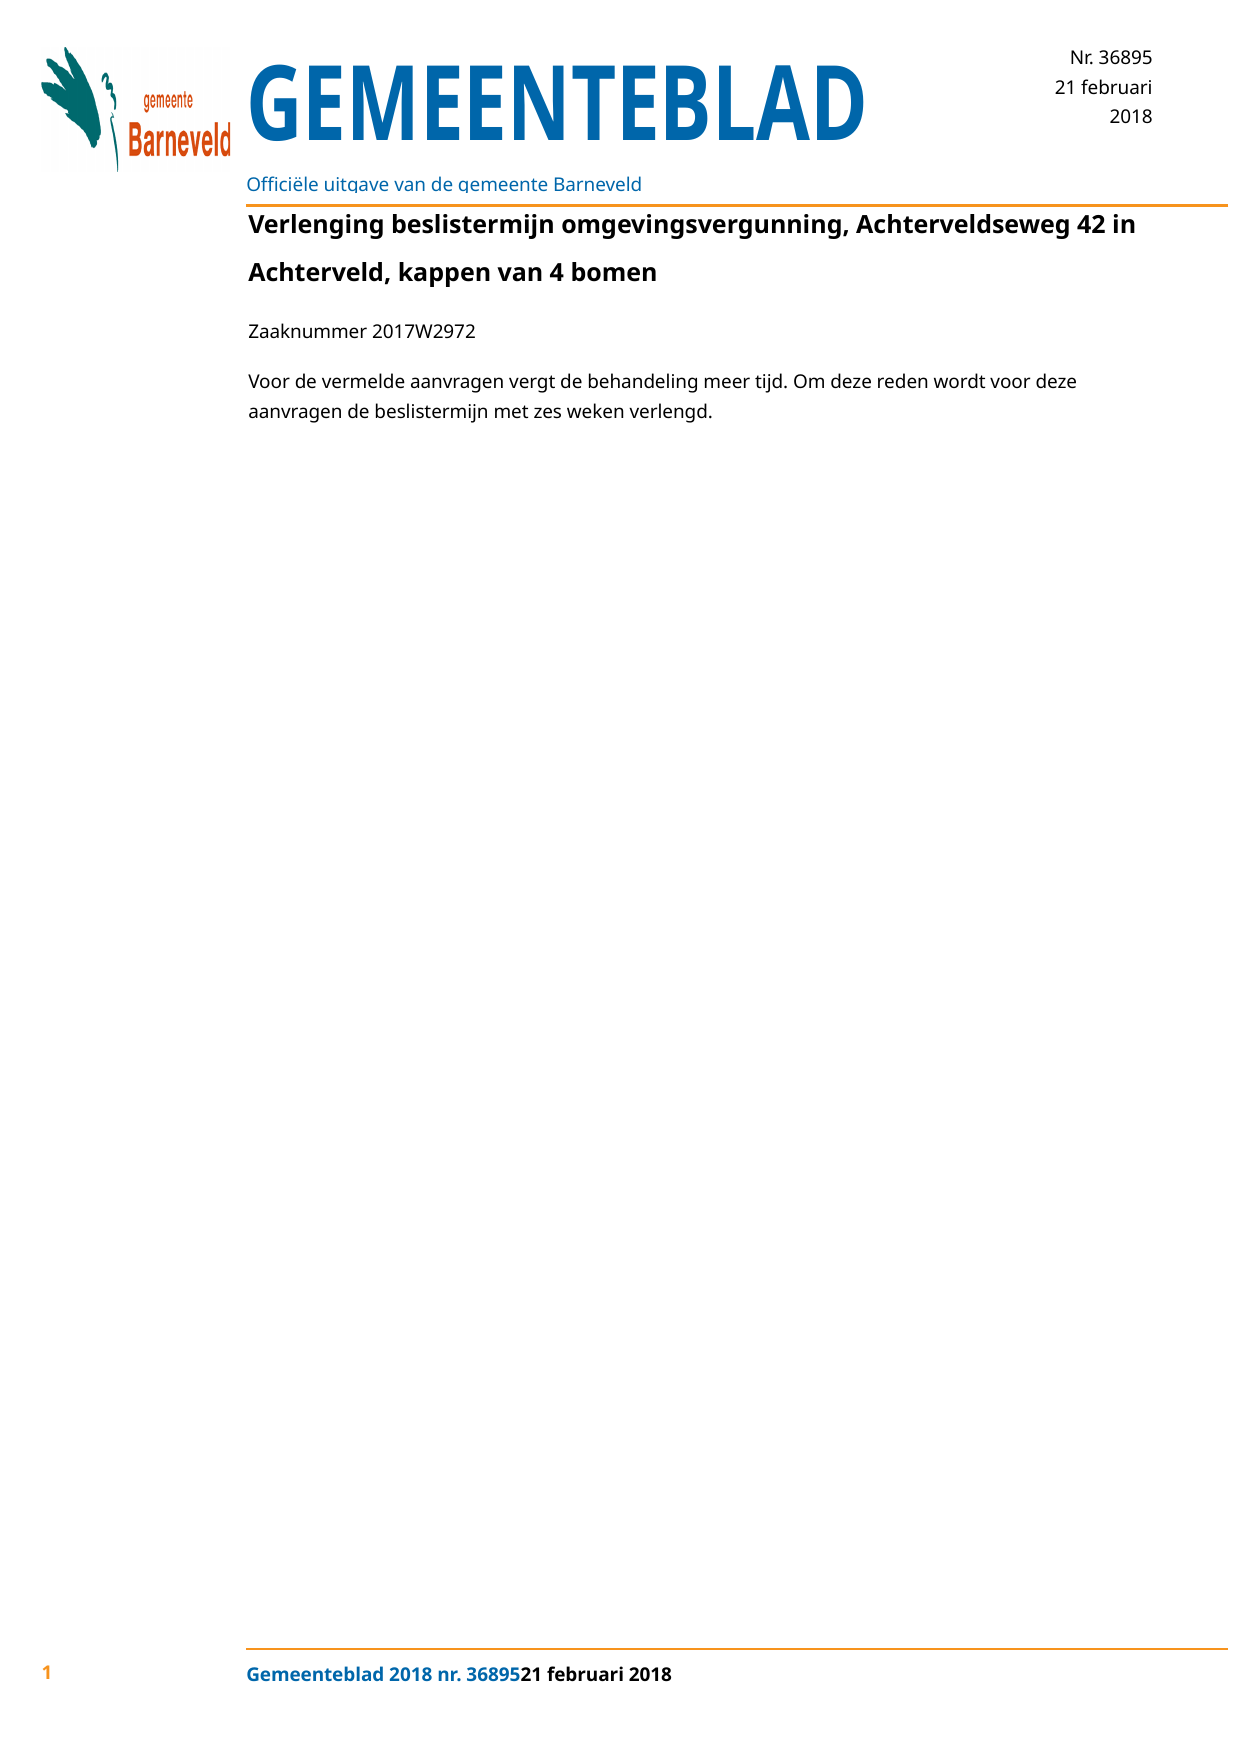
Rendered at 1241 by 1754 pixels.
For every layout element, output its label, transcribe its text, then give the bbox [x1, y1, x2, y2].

text Voor de vermelde aanvragen vergt de behandeling meer tijd. Om deze reden wordt voor deze aanvragen de beslistermijn met zes weken verlengd. [248, 368, 1152, 424]
picture [41, 47, 231, 172]
text Verlenging beslistermijn omgevingsvergunning, Achterveldseweg 42 in Achterveld, kappen van 4 bomen [248, 207, 1152, 288]
text Zaaknummer 2017W2972 [248, 318, 1152, 344]
